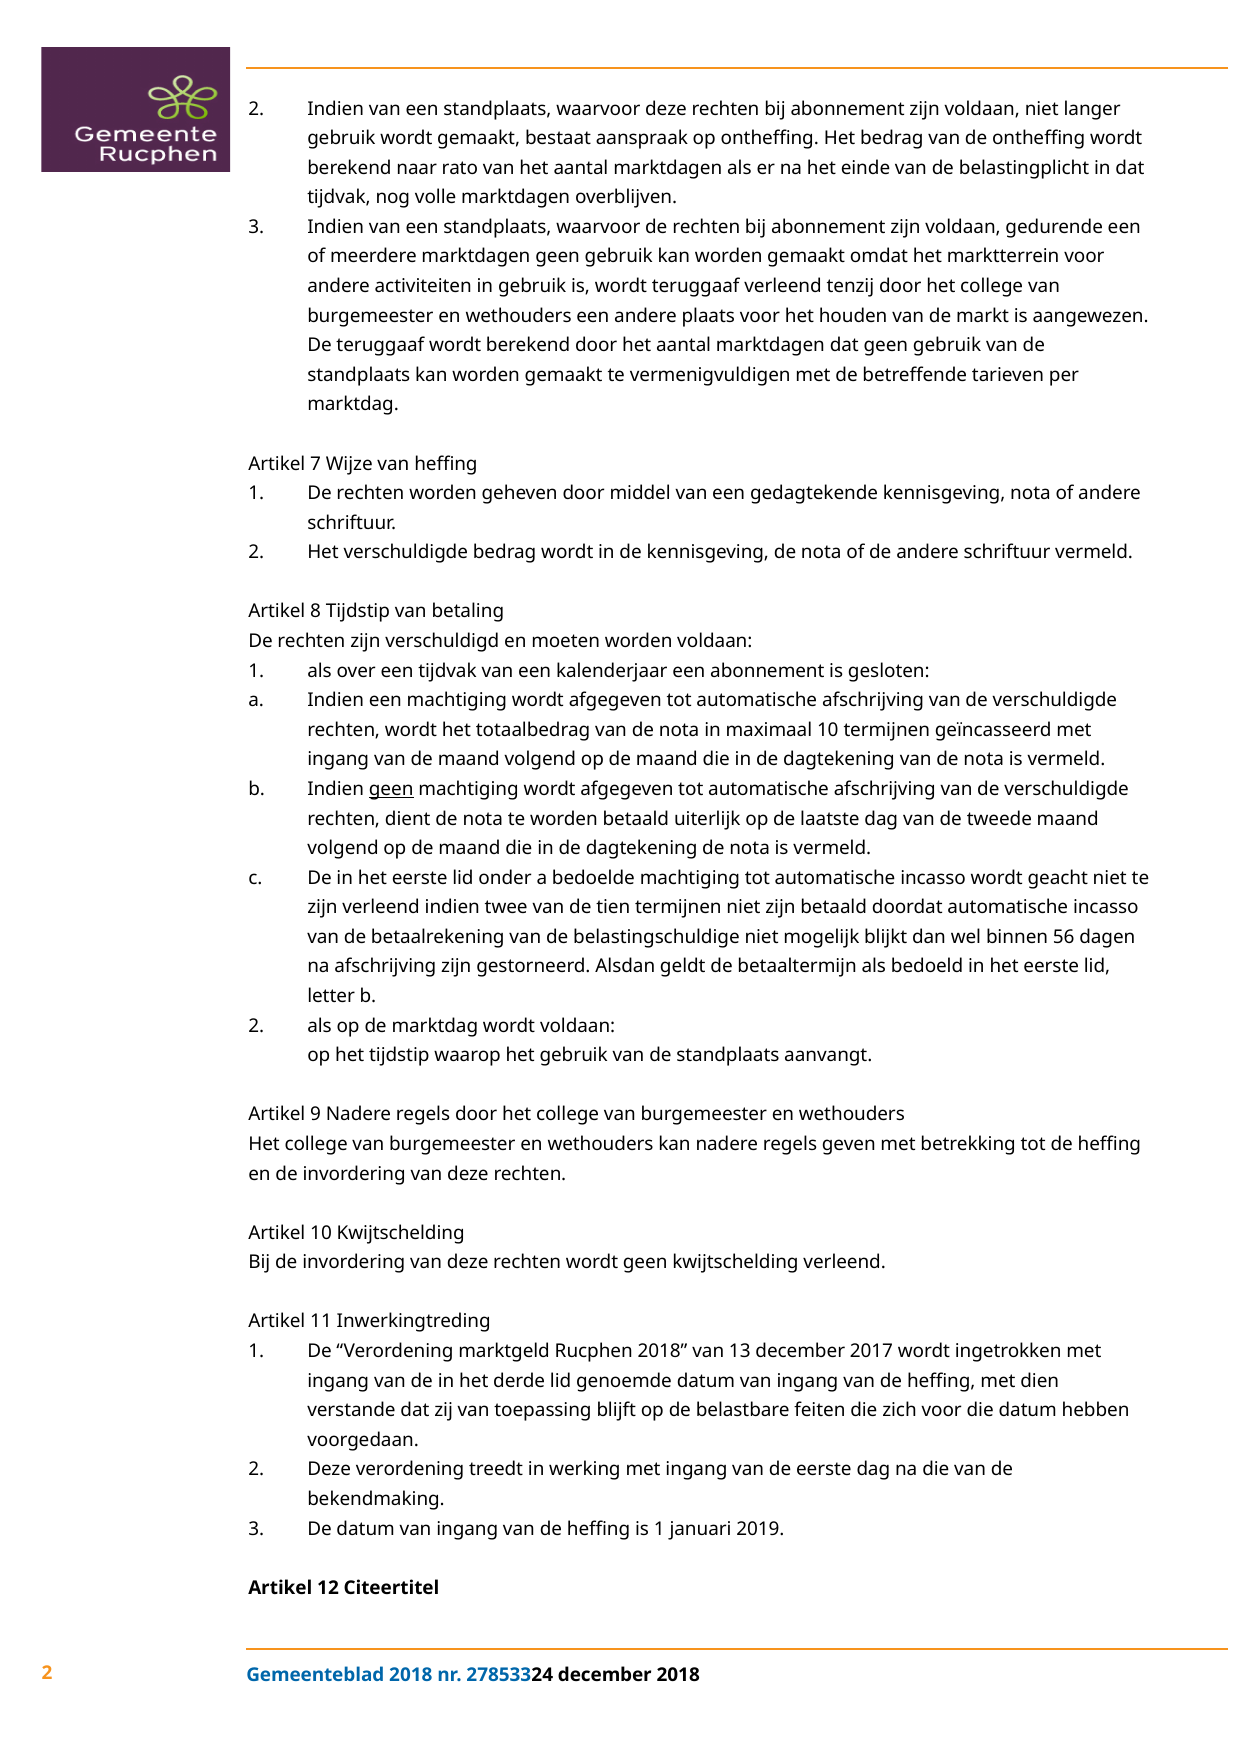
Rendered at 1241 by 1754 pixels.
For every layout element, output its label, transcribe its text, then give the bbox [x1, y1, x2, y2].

list De “Verordening marktgeld Rucphen 2018” van 13 december 2017 wordt ingetrokken met ingang van de in het derde lid genoemde datum van ingang van de heffing, met dien verstande dat zij van toepassing blijft op de belastbare feiten die zich voor die datum hebben voorgedaan. [248, 1337, 1152, 1452]
text Artikel 7 Wijze van heffing [248, 450, 1152, 476]
text Artikel 11 Inwerkingtreding [248, 1308, 1152, 1333]
text Artikel 9 Nadere regels door het college van burgemeester en wethouders [248, 1101, 1152, 1126]
list Deze verordening treedt in werking met ingang van de eerste dag na die van de bekendmaking. [248, 1456, 1152, 1511]
text Artikel 12 Citeertitel [248, 1574, 1152, 1600]
list als op de marktdag wordt voldaan: [248, 1012, 1152, 1038]
list Indien een machtiging wordt afgegeven tot automatische afschrijving van de verschuldigde rechten, wordt het totaalbedrag van de nota in maximaal 10 termijnen geïncasseerd met ingang van de maand volgend op de maand die in de dagtekening van de nota is vermeld. [248, 686, 1152, 771]
list op het tijdstip waarop het gebruik van de standplaats aanvangt. [248, 1041, 1152, 1067]
list Indien van een standplaats, waarvoor deze rechten bij abonnement zijn voldaan, niet langer gebruik wordt gemaakt, bestaat aanspraak op ontheffing. Het bedrag van de ontheffing wordt berekend naar rato van het aantal marktdagen als er na het einde van de belastingplicht in dat tijdvak, nog volle marktdagen overblijven. [248, 95, 1152, 209]
list De rechten worden geheven door middel van een gedagtekende kennisgeving, nota of andere schriftuur. [248, 479, 1152, 535]
list De in het eerste lid onder a bedoelde machtiging tot automatische incasso wordt geacht niet te zijn verleend indien twee van de tien termijnen niet zijn betaald doordat automatische incasso van de betaalrekening van de belastingschuldige niet mogelijk blijkt dan wel binnen 56 dagen na afschrijving zijn gestorneerd. Alsdan geldt de betaaltermijn als bedoeld in het eerste lid, letter b. [248, 864, 1152, 1008]
list als over een tijdvak van een kalenderjaar een abonnement is gesloten: [248, 657, 1152, 683]
list Indien van een standplaats, waarvoor de rechten bij abonnement zijn voldaan, gedurende een of meerdere marktdagen geen gebruik kan worden gemaakt omdat het marktterrein voor andere activiteiten in gebruik is, wordt teruggaaf verleend tenzij door het college van burgemeester en wethouders een andere plaats voor het houden van de markt is aangewezen. De teruggaaf wordt berekend door het aantal marktdagen dat geen gebruik van de standplaats kan worden gemaakt te vermenigvuldigen met de betreffende tarieven per marktdag. [248, 213, 1152, 416]
text Bij de invordering van deze rechten wordt geen kwijtschelding verleend. [248, 1248, 1152, 1274]
picture [41, 47, 231, 172]
text Artikel 10 Kwijtschelding [248, 1219, 1152, 1245]
text Het college van burgemeester en wethouders kan nadere regels geven met betrekking tot de heffing en de invordering van deze rechten. [248, 1130, 1152, 1186]
text De rechten zijn verschuldigd en moeten worden voldaan: [248, 627, 1152, 653]
text Artikel 8 Tijdstip van betaling [248, 598, 1152, 623]
list Indien geen machtiging wordt afgegeven tot automatische afschrijving van de verschuldigde rechten, dient de nota te worden betaald uiterlijk op de laatste dag van de tweede maand volgend op de maand die in de dagtekening de nota is vermeld. [248, 775, 1152, 860]
list Het verschuldigde bedrag wordt in de kennisgeving, de nota of de andere schriftuur vermeld. [248, 538, 1152, 564]
list De datum van ingang van de heffing is 1 januari 2019. [248, 1515, 1152, 1541]
